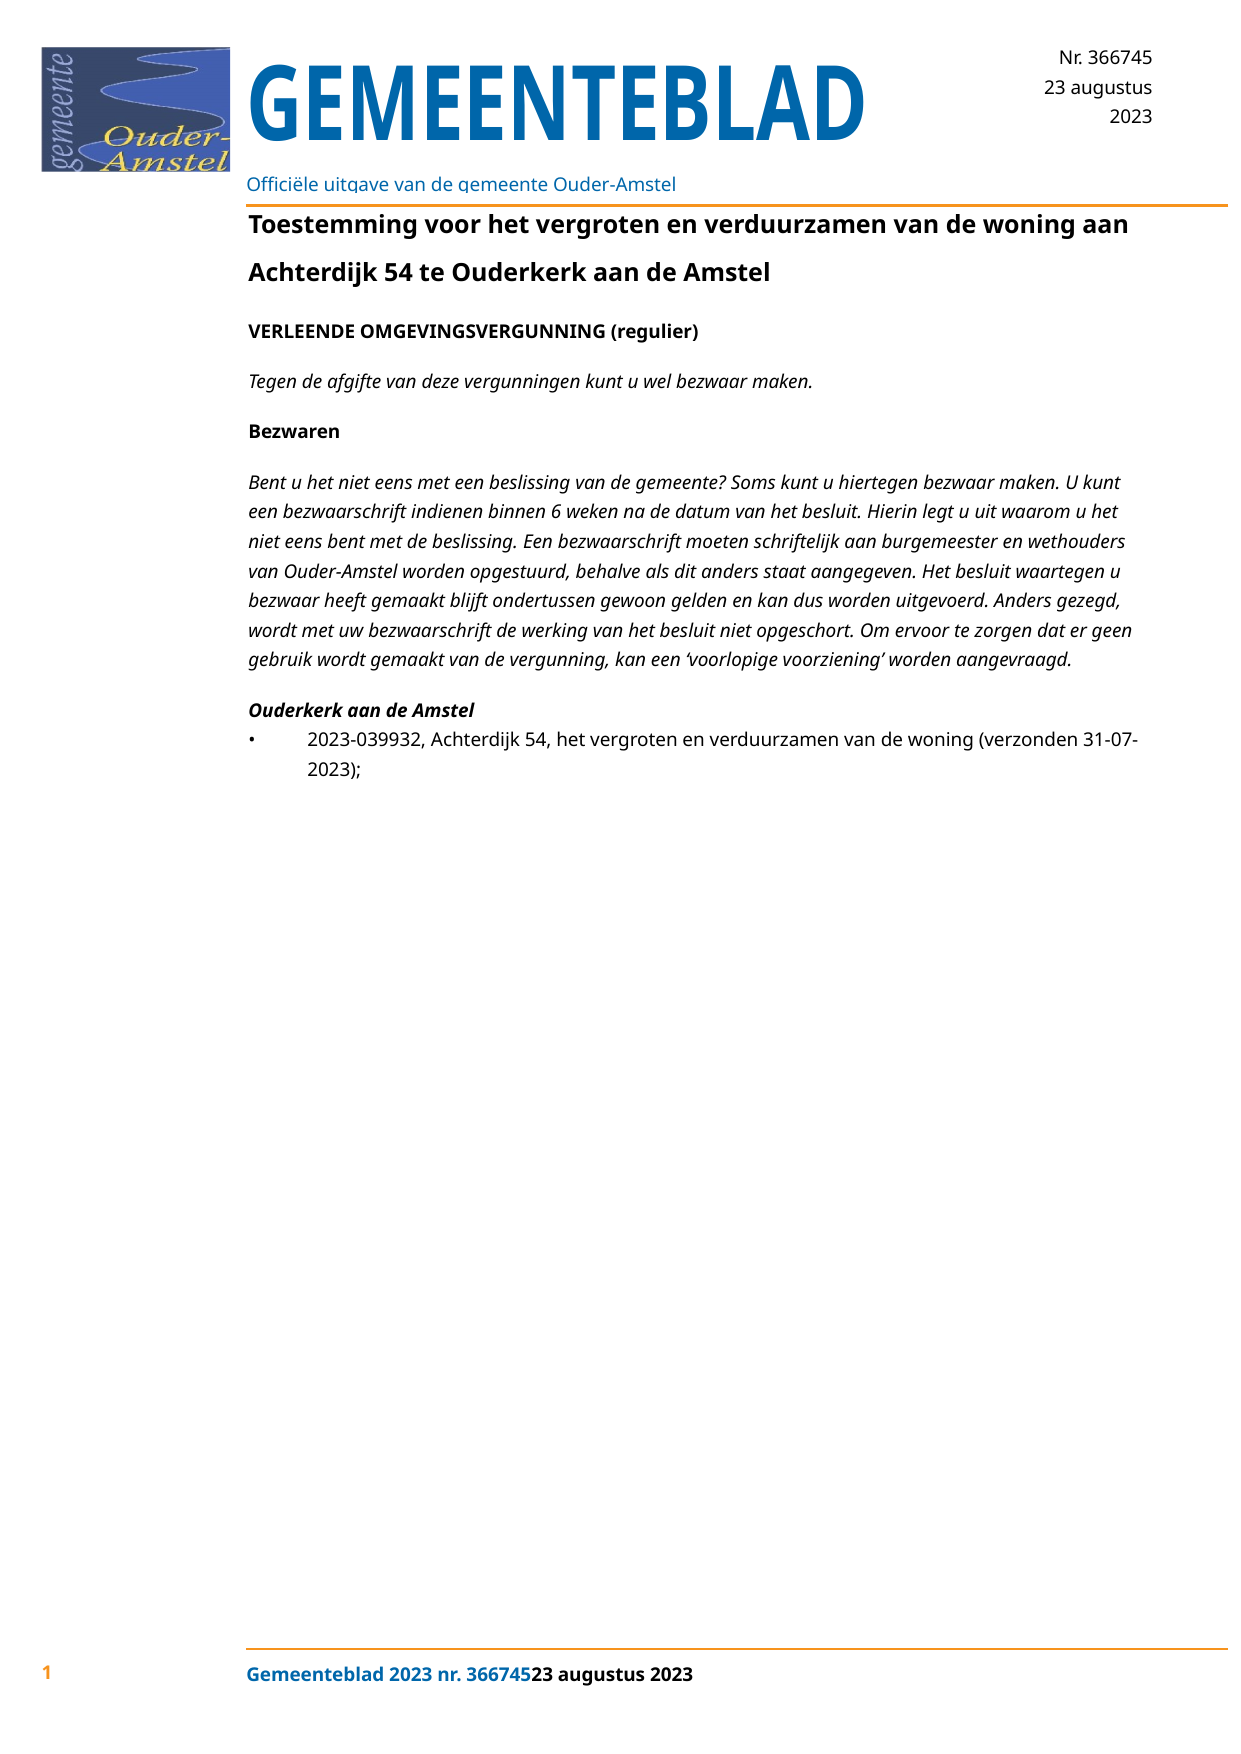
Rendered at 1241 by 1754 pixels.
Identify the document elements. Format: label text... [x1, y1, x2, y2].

text Ouderkerk aan de Amstel [248, 697, 1152, 723]
text Bezwaren [248, 419, 1152, 444]
list 2023-039932, Achterdijk 54, het vergroten en verduurzamen van de woning (verzonden 31-07-2023); [248, 727, 1152, 782]
text VERLEENDE OMGEVINGSVERGUNNING (regulier) [248, 318, 1152, 344]
text Toestemming voor het vergroten en verduurzamen van de woning aan Achterdijk 54 te Ouderkerk aan de Amstel [248, 207, 1152, 288]
picture [41, 47, 231, 172]
text Tegen de afgifte van deze vergunningen kunt u wel bezwaar maken. [248, 368, 1152, 394]
text Bent u het niet eens met een beslissing van de gemeente? Soms kunt u hiertegen bezwaar maken. U kunt een bezwaarschrift indienen binnen 6 weken na de datum van het besluit. Hierin legt u uit waarom u het niet eens bent met de beslissing. Een bezwaarschrift moeten schriftelijk aan burgemeester en wethouders van Ouder-Amstel worden opgestuurd, behalve als dit anders staat aangegeven. Het besluit waartegen u bezwaar heeft gemaakt blijft ondertussen gewoon gelden en kan dus worden uitgevoerd. Anders gezegd, wordt met uw bezwaarschrift de werking van het besluit niet opgeschort. Om ervoor te zorgen dat er geen gebruik wordt gemaakt van de vergunning, kan een ‘voorlopige voorziening’ worden aangevraagd. [248, 469, 1152, 672]
